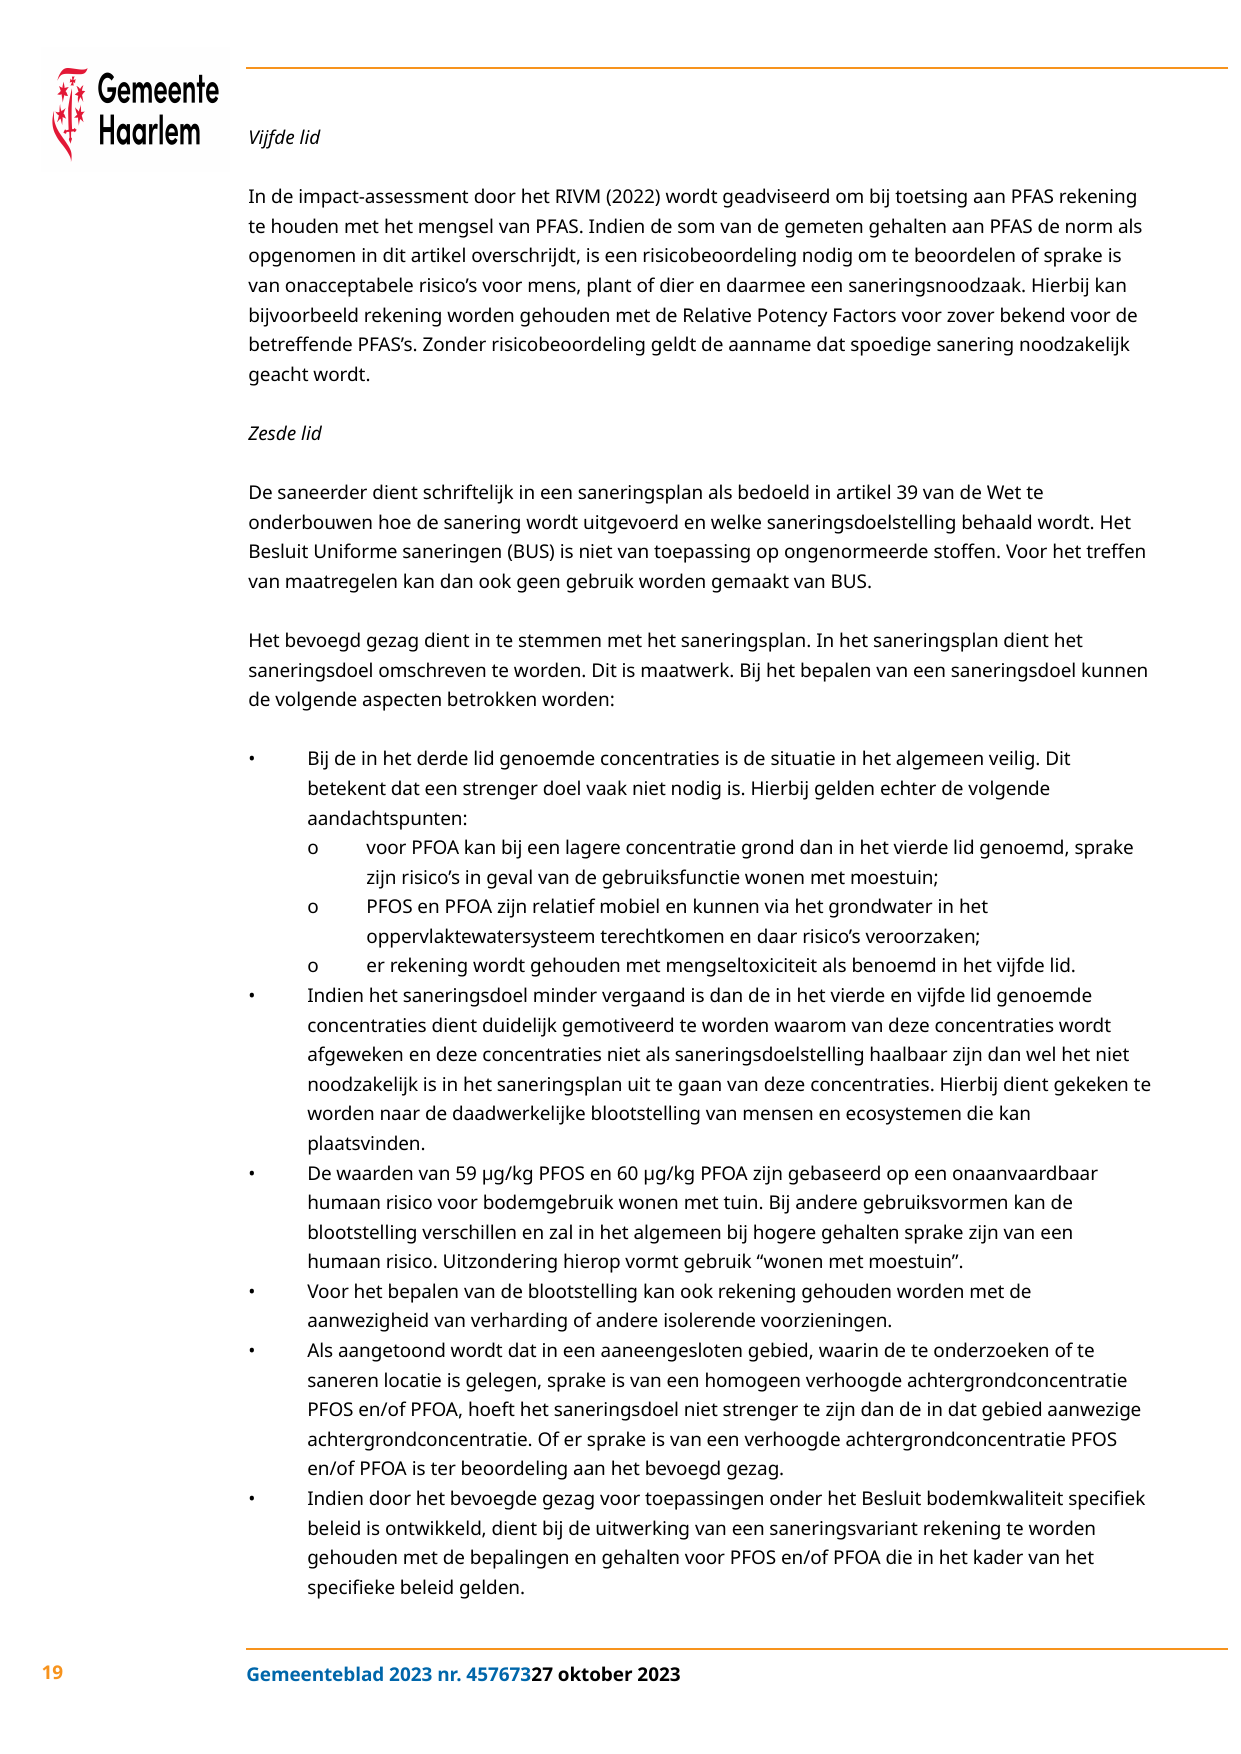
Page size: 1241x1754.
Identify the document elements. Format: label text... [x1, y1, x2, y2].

list De waarden van 59 µg/kg PFOS en 60 µg/kg PFOA zijn gebaseerd op een onaanvaardbaar humaan risico voor bodemgebruik wonen met tuin. Bij andere gebruiksvormen kan de blootstelling verschillen en zal in het algemeen bij hogere gehalten sprake zijn van een humaan risico. Uitzondering hierop vormt gebruik “wonen met moestuin”. [248, 1160, 1152, 1274]
list Indien door het bevoegde gezag voor toepassingen onder het Besluit bodemkwaliteit specifiek beleid is ontwikkeld, dient bij de uitwerking van een saneringsvariant rekening te worden gehouden met de bepalingen en gehalten voor PFOS en/of PFOA die in het kader van het specifieke beleid gelden. [248, 1485, 1152, 1600]
text Vijfde lid [248, 124, 1152, 150]
list voor PFOA kan bij een lagere concentratie grond dan in het vierde lid genoemd, sprake zijn risico’s in geval van de gebruiksfunctie wonen met moestuin; [307, 834, 1152, 890]
list Indien het saneringsdoel minder vergaand is dan de in het vierde en vijfde lid genoemde concentraties dient duidelijk gemotiveerd te worden waarom van deze concentraties wordt afgeweken en deze concentraties niet als saneringsdoelstelling haalbaar zijn dan wel het niet noodzakelijk is in het saneringsplan uit te gaan van deze concentraties. Hierbij dient gekeken te worden naar de daadwerkelijke blootstelling van mensen en ecosystemen die kan plaatsvinden. [248, 982, 1152, 1156]
text Zesde lid [248, 420, 1152, 446]
list Als aangetoond wordt dat in een aaneengesloten gebied, waarin de te onderzoeken of te saneren locatie is gelegen, sprake is van een homogeen verhoogde achtergrondconcentratie PFOS en/of PFOA, hoeft het saneringsdoel niet strenger te zijn dan de in dat gebied aanwezige achtergrondconcentratie. Of er sprake is van een verhoogde achtergrondconcentratie PFOS en/of PFOA is ter beoordeling aan het bevoegd gezag. [248, 1337, 1152, 1481]
text Het bevoegd gezag dient in te stemmen met het saneringsplan. In het saneringsplan dient het saneringsdoel omschreven te worden. Dit is maatwerk. Bij het bepalen van een saneringsdoel kunnen de volgende aspecten betrokken worden: [248, 627, 1152, 712]
text De saneerder dient schriftelijk in een saneringsplan als bedoeld in artikel 39 van de Wet te onderbouwen hoe de sanering wordt uitgevoerd en welke saneringsdoelstelling behaald wordt. Het Besluit Uniforme saneringen (BUS) is niet van toepassing op ongenormeerde stoffen. Voor het treffen van maatregelen kan dan ook geen gebruik worden gemaakt van BUS. [248, 479, 1152, 594]
list Voor het bepalen van de blootstelling kan ook rekening gehouden worden met de aanwezigheid van verharding of andere isolerende voorzieningen. [248, 1278, 1152, 1333]
list PFOS en PFOA zijn relatief mobiel en kunnen via het grondwater in het oppervlaktewatersysteem terechtkomen en daar risico’s veroorzaken; [307, 893, 1152, 949]
list Bij de in het derde lid genoemde concentraties is de situatie in het algemeen veilig. Dit betekent dat een strenger doel vaak niet nodig is. Hierbij gelden echter de volgende aandachtspunten: [248, 746, 1152, 831]
text In de impact-assessment door het RIVM (2022) wordt geadviseerd om bij toetsing aan PFAS rekening te houden met het mengsel van PFAS. Indien de som van de gemeten gehalten aan PFAS de norm als opgenomen in dit artikel overschrijdt, is een risicobeoordeling nodig om te beoordelen of sprake is van onacceptabele risico’s voor mens, plant of dier en daarmee een saneringsnoodzaak. Hierbij kan bijvoorbeeld rekening worden gehouden met de Relative Potency Factors voor zover bekend voor de betreffende PFAS’s. Zonder risicobeoordeling geldt de aanname dat spoedige sanering noodzakelijk geacht wordt. [248, 183, 1152, 387]
list er rekening wordt gehouden met mengseltoxiciteit als benoemd in het vijfde lid. [307, 953, 1152, 978]
picture [41, 47, 231, 172]
